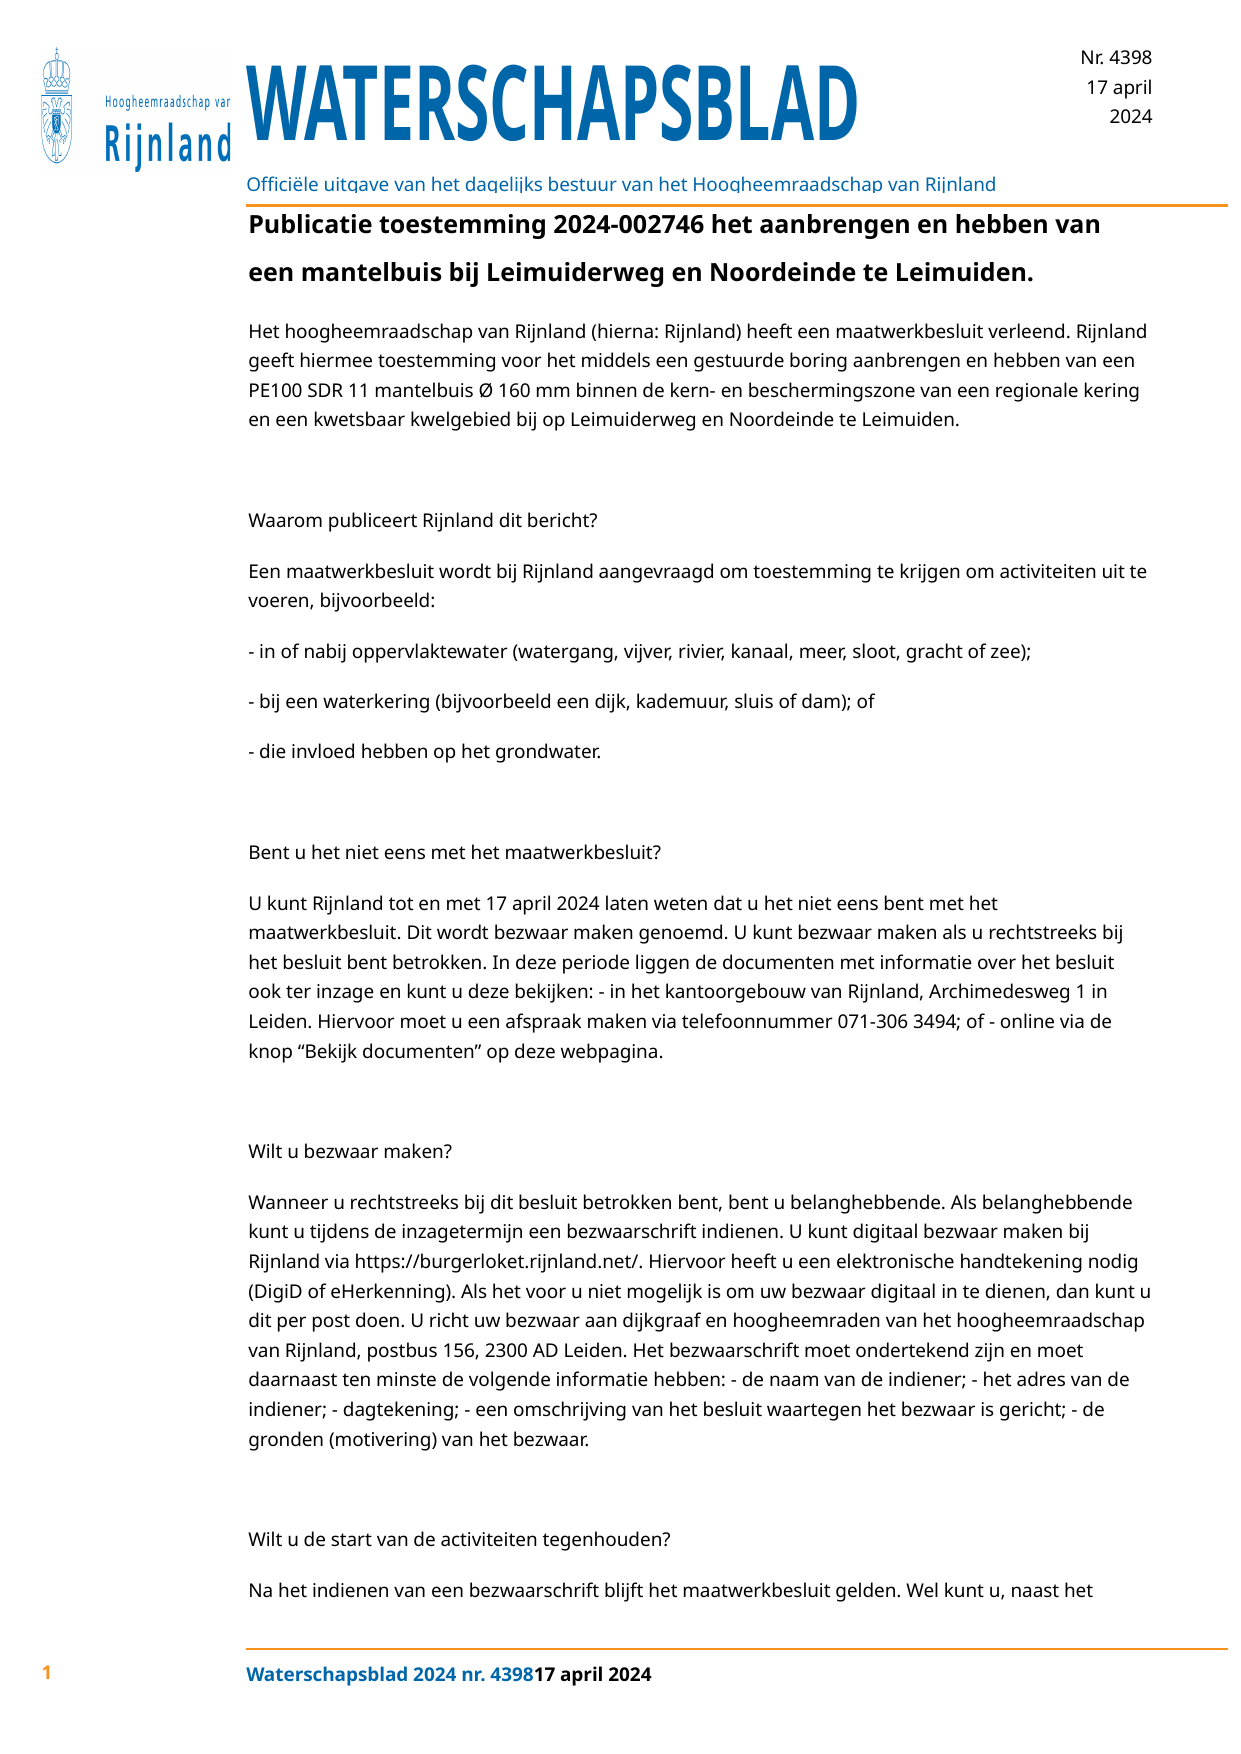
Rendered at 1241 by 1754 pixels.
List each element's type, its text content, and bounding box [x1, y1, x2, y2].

text U kunt Rijnland tot en met 17 april 2024 laten weten dat u het niet eens bent met het maatwerkbesluit. Dit wordt bezwaar maken genoemd. U kunt bezwaar maken als u rechtstreeks bij het besluit bent betrokken. In deze periode liggen de documenten met informatie over het besluit ook ter inzage en kunt u deze bekijken: - in het kantoorgebouw van Rijnland, Archimedesweg 1 in Leiden. Hiervoor moet u een afspraak maken via telefoonnummer 071-306 3494; of - online via de knop “Bekijk documenten” op deze webpagina. [248, 890, 1152, 1064]
text Wilt u bezwaar maken? [248, 1139, 1152, 1164]
text Publicatie toestemming 2024-002746 het aanbrengen en hebben van een mantelbuis bij Leimuiderweg en Noordeinde te Leimuiden. [248, 207, 1152, 288]
text Een maatwerkbesluit wordt bij Rijnland aangevraagd om toestemming te krijgen om activiteiten uit te voeren, bijvoorbeeld: [248, 558, 1152, 613]
text - bij een waterkering (bijvoorbeeld een dijk, kademuur, sluis of dam); of [248, 688, 1152, 714]
text Na het indienen van een bezwaarschrift blijft het maatwerkbesluit gelden. Wel kunt u, naast het [248, 1577, 1152, 1603]
text Wilt u de start van de activiteiten tegenhouden? [248, 1527, 1152, 1552]
text - die invloed hebben op het grondwater. [248, 739, 1152, 764]
text Het hoogheemraadschap van Rijnland (hierna: Rijnland) heeft een maatwerkbesluit verleend. Rijnland geeft hiermee toestemming voor het middels een gestuurde boring aanbrengen en hebben van een PE100 SDR 11 mantelbuis Ø 160 mm binnen de kern- en beschermingszone van een regionale kering en een kwetsbaar kwelgebied bij op Leimuiderweg en Noordeinde te Leimuiden. [248, 318, 1152, 432]
text - in of nabij oppervlaktewater (watergang, vijver, rivier, kanaal, meer, sloot, gracht of zee); [248, 638, 1152, 664]
text Waarom publiceert Rijnland dit bericht? [248, 507, 1152, 533]
text Wanneer u rechtstreeks bij dit besluit betrokken bent, bent u belanghebbende. Als belanghebbende kunt u tijdens de inzagetermijn een bezwaarschrift indienen. U kunt digitaal bezwaar maken bij Rijnland via https://burgerloket.rijnland.net/. Hiervoor heeft u een elektronische handtekening nodig (DigiD of eHerkenning). Als het voor u niet mogelijk is om uw bezwaar digitaal in te dienen, dan kunt u dit per post doen. U richt uw bezwaar aan dijkgraaf en hoogheemraden van het hoogheemraadschap van Rijnland, postbus 156, 2300 AD Leiden. Het bezwaarschrift moet ondertekend zijn en moet daarnaast ten minste de volgende informatie hebben: - de naam van de indiener; - het adres van de indiener; - dagtekening; - een omschrijving van het besluit waartegen het bezwaar is gericht; - de gronden (motivering) van het bezwaar. [248, 1189, 1152, 1452]
text Bent u het niet eens met het maatwerkbesluit? [248, 839, 1152, 865]
picture [41, 47, 231, 172]
